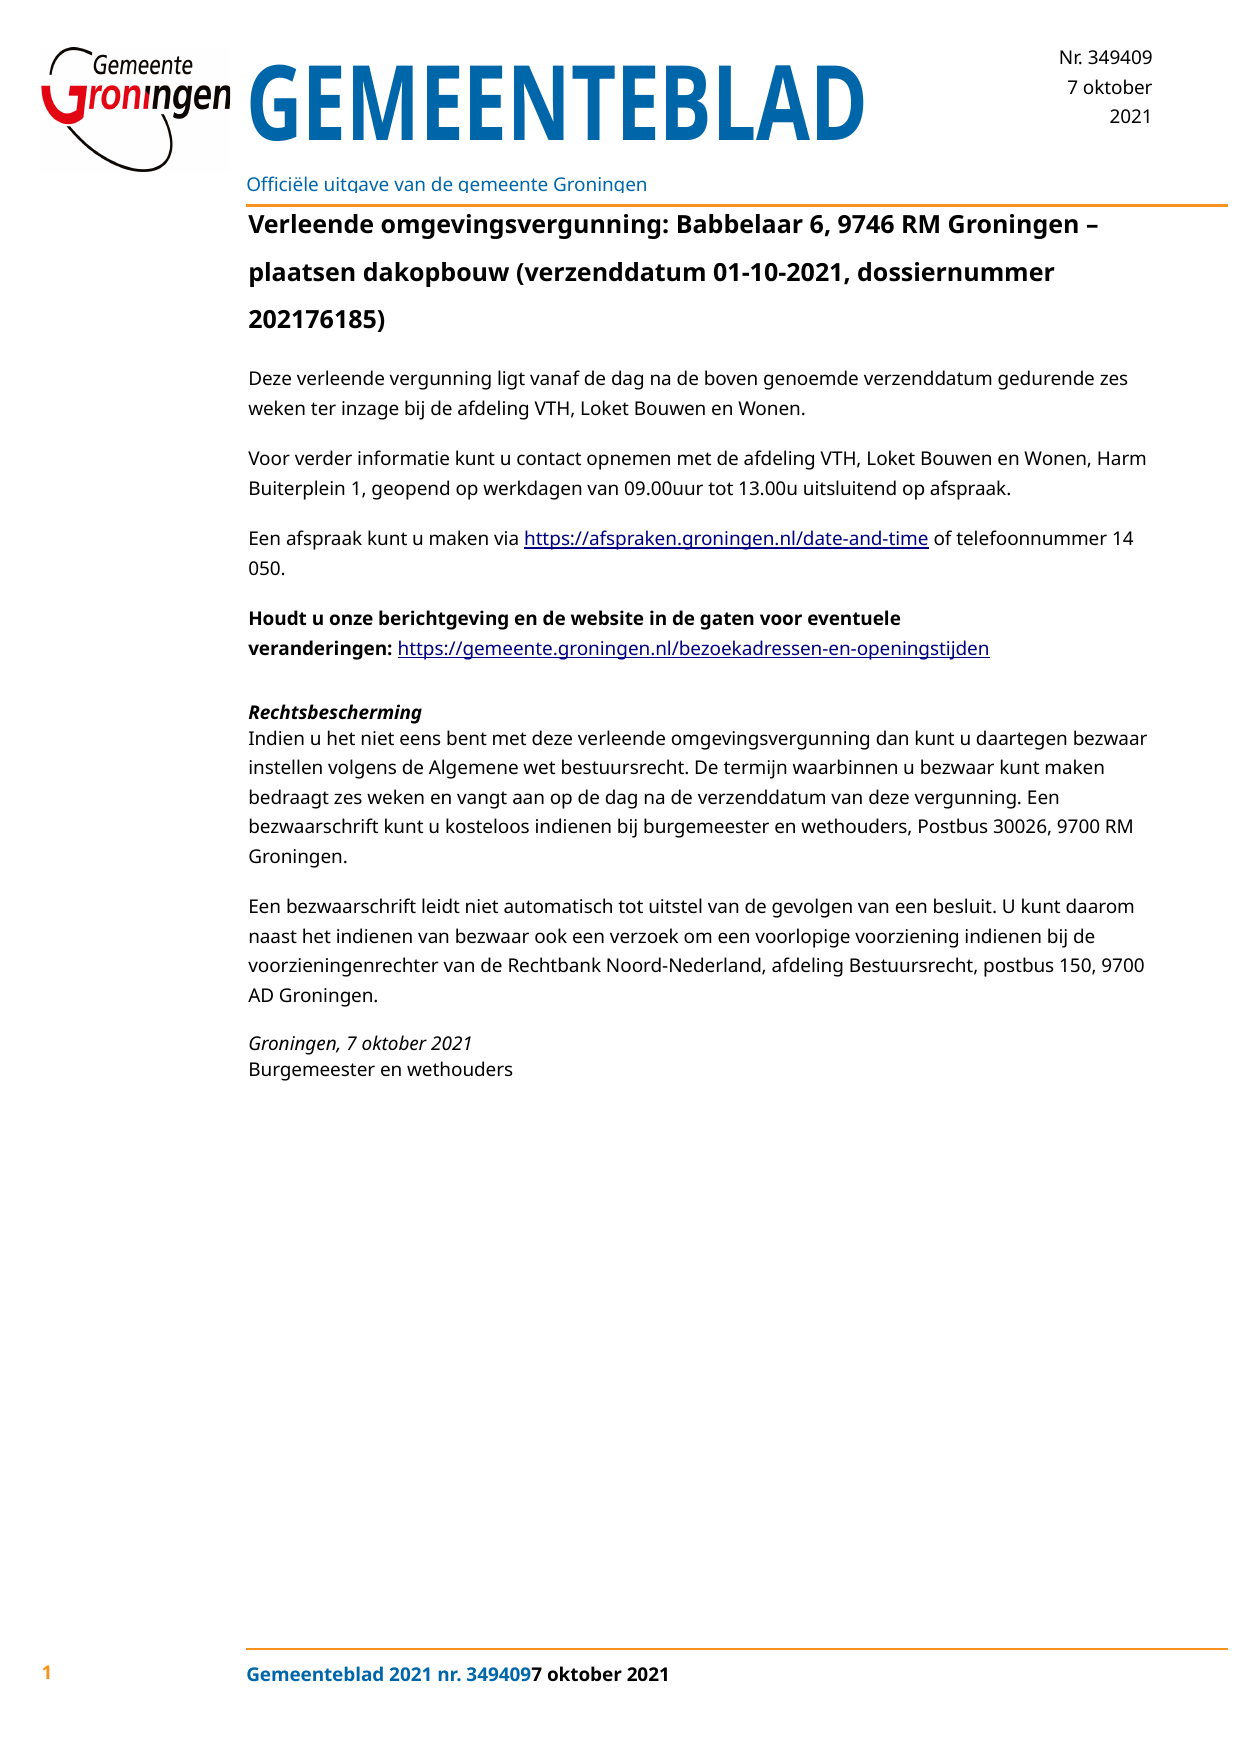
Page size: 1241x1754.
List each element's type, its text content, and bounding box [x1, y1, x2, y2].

picture [41, 47, 231, 172]
text Rechtsbescherming [248, 699, 1152, 725]
text Een bezwaarschrift leidt niet automatisch tot uitstel van de gevolgen van een besluit. U kunt daarom naast het indienen van bezwaar ook een verzoek om een voorlopige voorziening indienen bij de voorzieningenrechter van de Rechtbank Noord-Nederland, afdeling Bestuursrecht, postbus 150, 9700 AD Groningen. [248, 893, 1152, 1008]
text Indien u het niet eens bent met deze verleende omgevingsvergunning dan kunt u daartegen bezwaar instellen volgens de Algemene wet bestuursrecht. De termijn waarbinnen u bezwaar kunt maken bedraagt zes weken en vangt aan op de dag na de verzenddatum van deze vergunning. Een bezwaarschrift kunt u kosteloos indienen bij burgemeester en wethouders, Postbus 30026, 9700 RM Groningen. [248, 725, 1152, 869]
text Verleende omgevingsvergunning: Babbelaar 6, 9746 RM Groningen – plaatsen dakopbouw (verzenddatum 01-10-2021, dossiernummer 202176185) [248, 207, 1152, 336]
text Voor verder informatie kunt u contact opnemen met de afdeling VTH, Loket Bouwen en Wonen, Harm Buiterplein 1, geopend op werkdagen van 09.00uur tot 13.00u uitsluitend op afspraak. [248, 446, 1152, 501]
text Groningen, 7 oktober 2021 [248, 1030, 1152, 1056]
text Houdt u onze berichtgeving en de website in de gaten voor eventuele veranderingen: https://gemeente.groningen.nl/bezoekadressen-en-openingstijden [248, 606, 1152, 661]
text Burgemeester en wethouders [248, 1056, 1152, 1082]
text Deze verleende vergunning ligt vanaf de dag na de boven genoemde verzenddatum gedurende zes weken ter inzage bij de afdeling VTH, Loket Bouwen en Wonen. [248, 366, 1152, 421]
text Een afspraak kunt u maken via https://afspraken.groningen.nl/date-and-time of telefoonnummer 14 050. [248, 526, 1152, 581]
